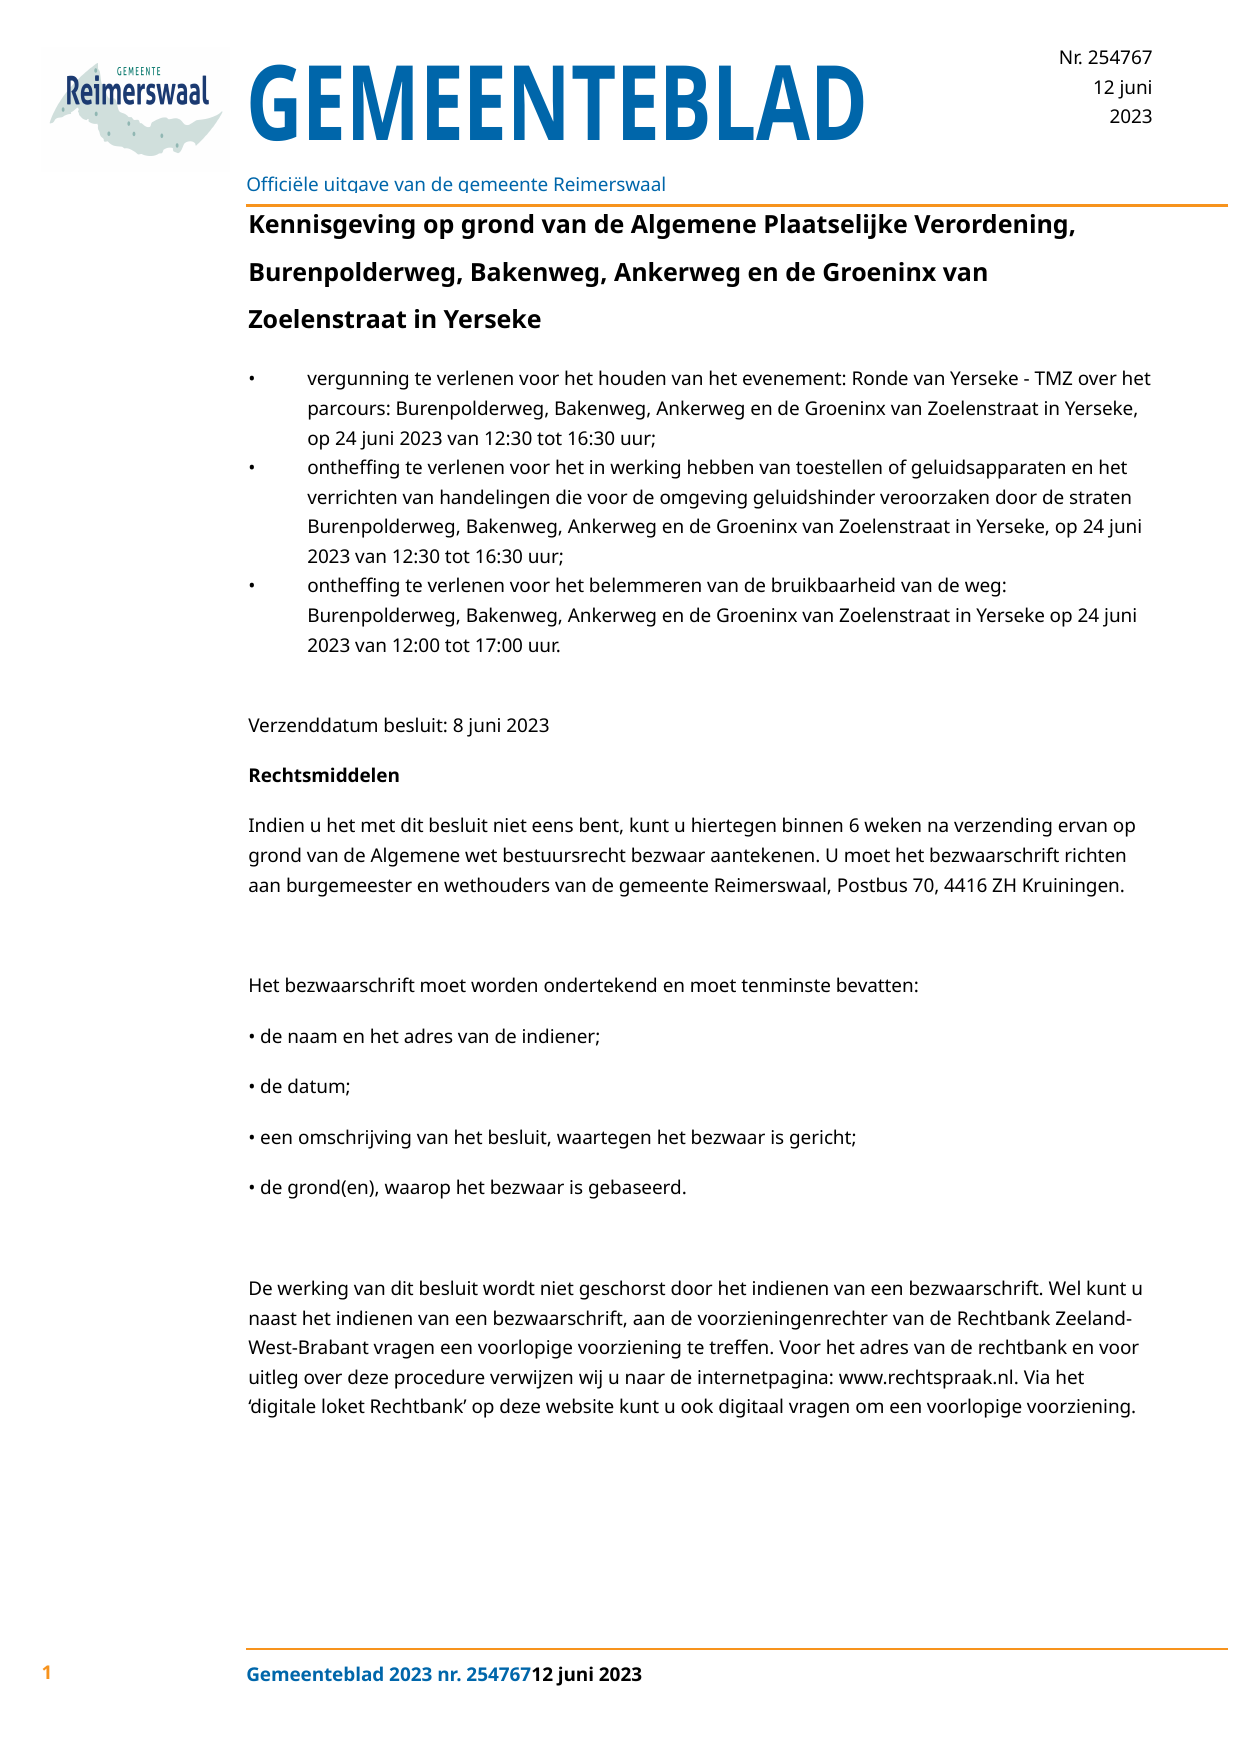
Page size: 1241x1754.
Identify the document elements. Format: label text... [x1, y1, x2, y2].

text Indien u het met dit besluit niet eens bent, kunt u hiertegen binnen 6 weken na verzending ervan op grond van de Algemene wet bestuursrecht bezwaar aantekenen. U moet het bezwaarschrift richten aan burgemeester en wethouders van de gemeente Reimerswaal, Postbus 70, 4416 ZH Kruiningen. [248, 813, 1152, 897]
text • een omschrijving van het besluit, waartegen het bezwaar is gericht; [248, 1124, 1152, 1149]
text • de datum; [248, 1073, 1152, 1099]
list vergunning te verlenen voor het houden van het evenement: Ronde van Yerseke - TMZ over het parcours: Burenpolderweg, Bakenweg, Ankerweg en de Groeninx van Zoelenstraat in Yerseke, op 24 juni 2023 van 12:30 tot 16:30 uur; [248, 366, 1152, 450]
list ontheffing te verlenen voor het belemmeren van de bruikbaarheid van de weg: Burenpolderweg, Bakenweg, Ankerweg en de Groeninx van Zoelenstraat in Yerseke op 24 juni 2023 van 12:00 tot 17:00 uur. [248, 573, 1152, 657]
text De werking van dit besluit wordt niet geschorst door het indienen van een bezwaarschrift. Wel kunt u naast het indienen van een bezwaarschrift, aan de voorzieningenrechter van de Rechtbank Zeeland-West-Brabant vragen een voorlopige voorziening te treffen. Voor het adres van de rechtbank en voor uitleg over deze procedure verwijzen wij u naar de internetpagina: www.rechtspraak.nl. Via het ‘digitale loket Rechtbank’ op deze website kunt u ook digitaal vragen om een voorlopige voorziening. [248, 1275, 1152, 1419]
text Verzenddatum besluit: 8 juni 2023 [248, 712, 1152, 737]
text • de grond(en), waarop het bezwaar is gebaseerd. [248, 1174, 1152, 1200]
list ontheffing te verlenen voor het in werking hebben van toestellen of geluidsapparaten en het verrichten van handelingen die voor de omgeving geluidshinder veroorzaken door de straten Burenpolderweg, Bakenweg, Ankerweg en de Groeninx van Zoelenstraat in Yerseke, op 24 juni 2023 van 12:30 tot 16:30 uur; [248, 454, 1152, 569]
text • de naam en het adres van de indiener; [248, 1023, 1152, 1049]
text Kennisgeving op grond van de Algemene Plaatselijke Verordening, Burenpolderweg, Bakenweg, Ankerweg en de Groeninx van Zoelenstraat in Yerseke [248, 207, 1152, 336]
picture [41, 47, 231, 172]
text Het bezwaarschrift moet worden ondertekend en moet tenminste bevatten: [248, 973, 1152, 998]
text Rechtsmiddelen [248, 762, 1152, 788]
